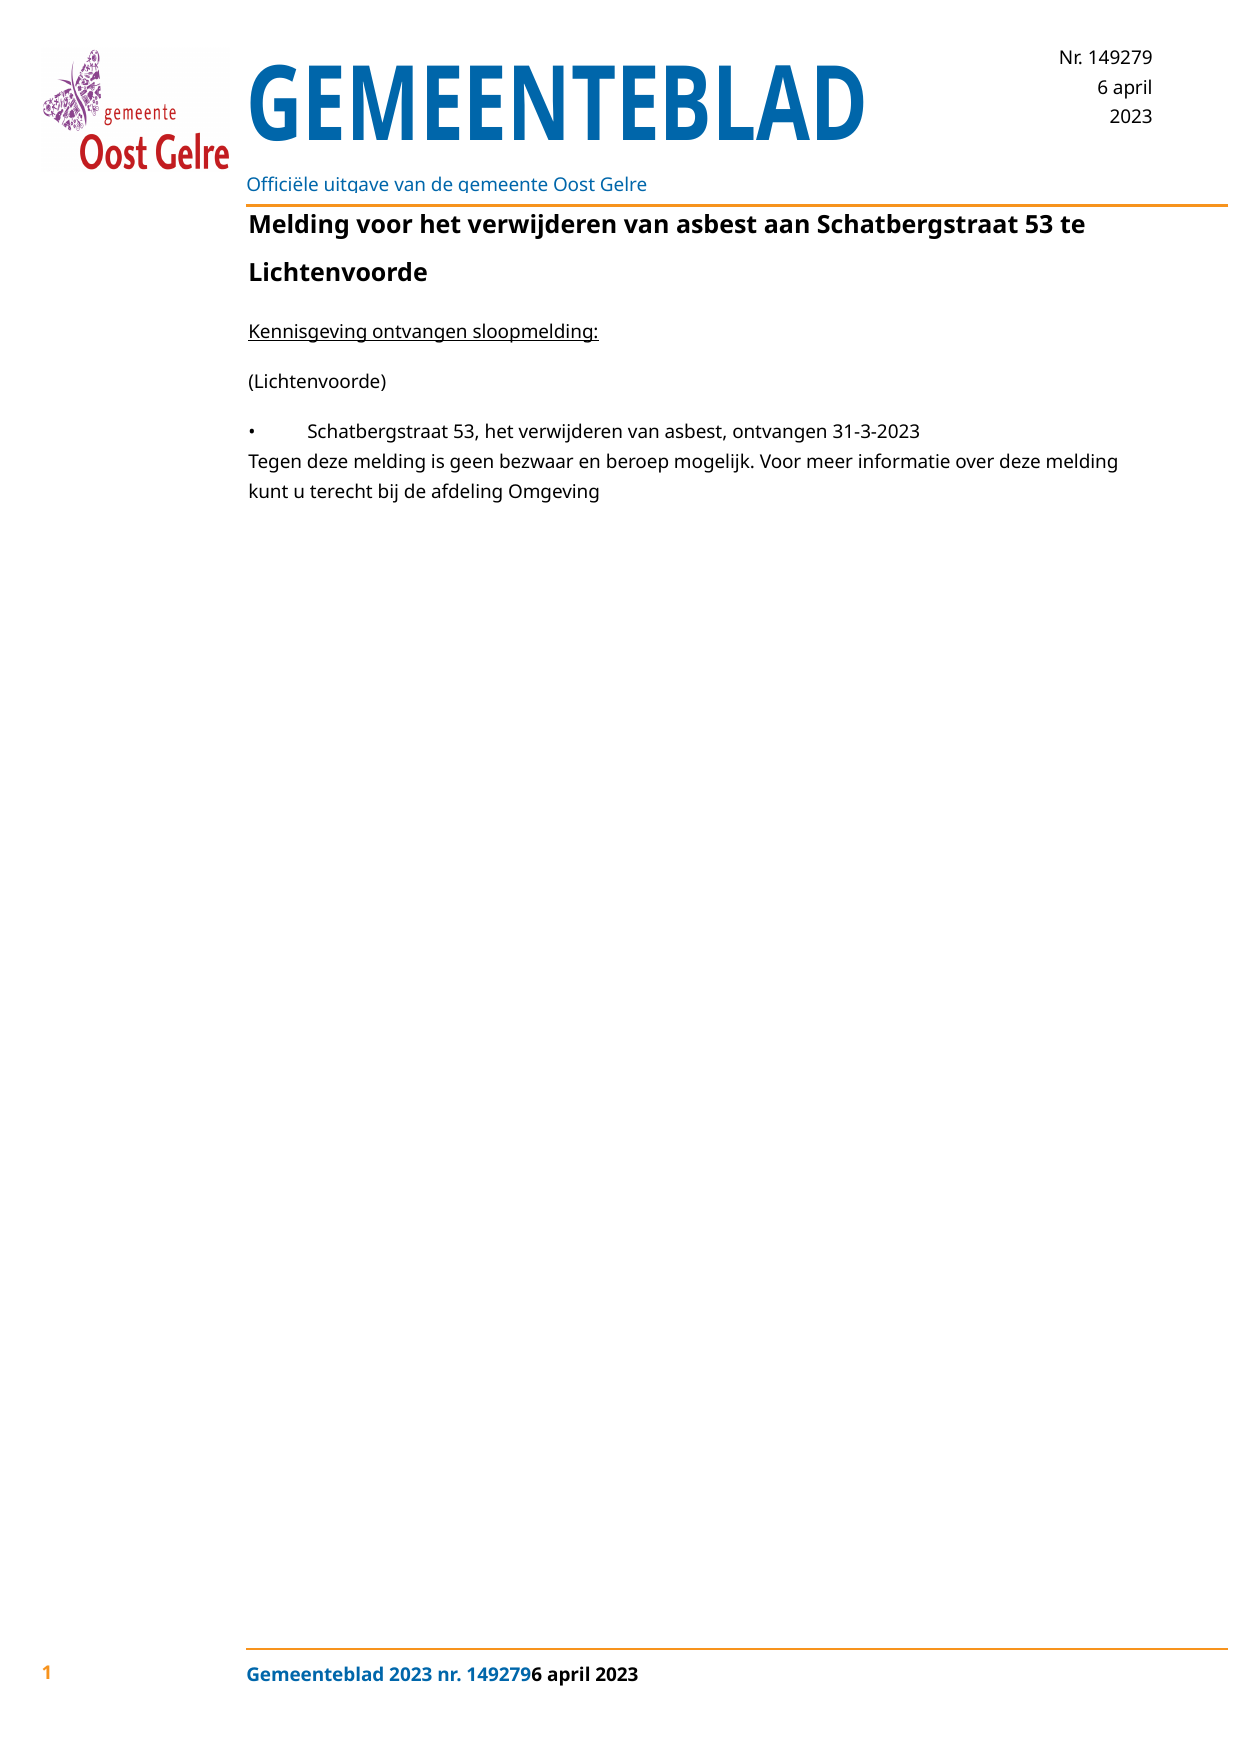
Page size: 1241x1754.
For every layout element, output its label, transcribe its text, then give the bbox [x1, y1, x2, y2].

text Kennisgeving ontvangen sloopmelding: [248, 318, 1152, 344]
text (Lichtenvoorde) [248, 368, 1152, 394]
picture [41, 47, 231, 172]
text Melding voor het verwijderen van asbest aan Schatbergstraat 53 te Lichtenvoorde [248, 207, 1152, 288]
text Tegen deze melding is geen bezwaar en beroep mogelijk. Voor meer informatie over deze melding kunt u terecht bij de afdeling Omgeving [248, 448, 1152, 504]
list Schatbergstraat 53, het verwijderen van asbest, ontvangen 31-3-2023 [248, 419, 1152, 444]
